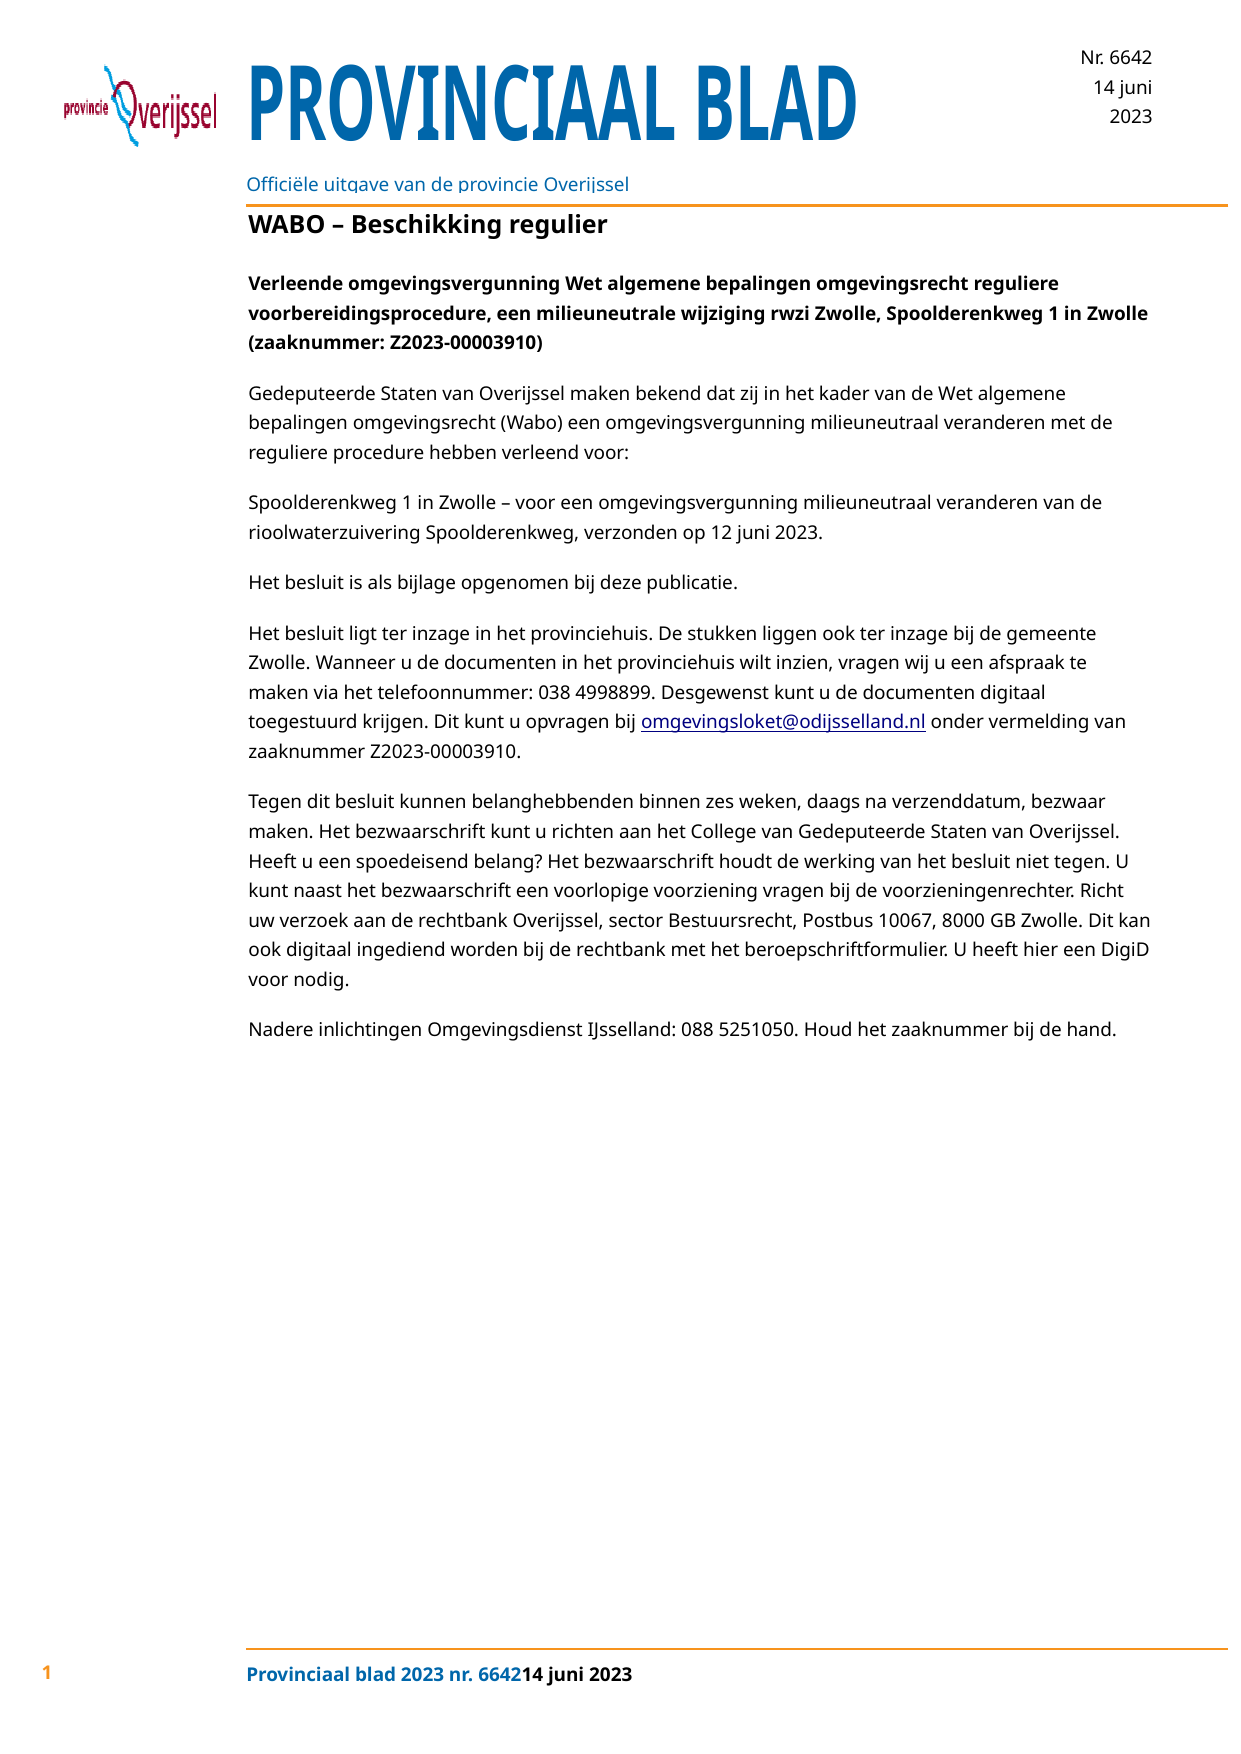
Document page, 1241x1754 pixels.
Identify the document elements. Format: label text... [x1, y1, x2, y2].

text Verleende omgevingsvergunning Wet algemene bepalingen omgevingsrecht reguliere voorbereidingsprocedure, een milieuneutrale wijziging rwzi Zwolle, Spoolderenkweg 1 in Zwolle (zaaknummer: Z2023-00003910) [248, 270, 1152, 355]
text Het besluit ligt ter inzage in het provinciehuis. De stukken liggen ook ter inzage bij de gemeente Zwolle. Wanneer u de documenten in het provinciehuis wilt inzien, vragen wij u een afspraak te maken via het telefoonnummer: 038 4998899. Desgewenst kunt u de documenten digitaal toegestuurd krijgen. Dit kunt u opvragen bij omgevingsloket@odijsselland.nl onder vermelding van zaaknummer Z2023-00003910. [248, 620, 1152, 764]
picture [41, 47, 231, 172]
text Spoolderenkweg 1 in Zwolle – voor een omgevingsvergunning milieuneutraal veranderen van de rioolwaterzuivering Spoolderenkweg, verzonden op 12 juni 2023. [248, 489, 1152, 545]
text Gedeputeerde Staten van Overijssel maken bekend dat zij in het kader van de Wet algemene bepalingen omgevingsrecht (Wabo) een omgevingsvergunning milieuneutraal veranderen met de reguliere procedure hebben verleend voor: [248, 380, 1152, 465]
text Nadere inlichtingen Omgevingsdienst IJsselland: 088 5251050. Houd het zaaknummer bij de hand. [248, 1017, 1152, 1042]
text Tegen dit besluit kunnen belanghebbenden binnen zes weken, daags na verzenddatum, bezwaar maken. Het bezwaarschrift kunt u richten aan het College van Gedeputeerde Staten van Overijssel. Heeft u een spoedeisend belang? Het bezwaarschrift houdt de werking van het besluit niet tegen. U kunt naast het bezwaarschrift een voorlopige voorziening vragen bij de voorzieningenrechter. Richt uw verzoek aan de rechtbank Overijssel, sector Bestuursrecht, Postbus 10067, 8000 GB Zwolle. Dit kan ook digitaal ingediend worden bij de rechtbank met het beroepschriftformulier. U heeft hier een DigiD voor nodig. [248, 789, 1152, 992]
text Het besluit is als bijlage opgenomen bij deze publicatie. [248, 569, 1152, 595]
text WABO – Beschikking regulier [248, 207, 1152, 241]
